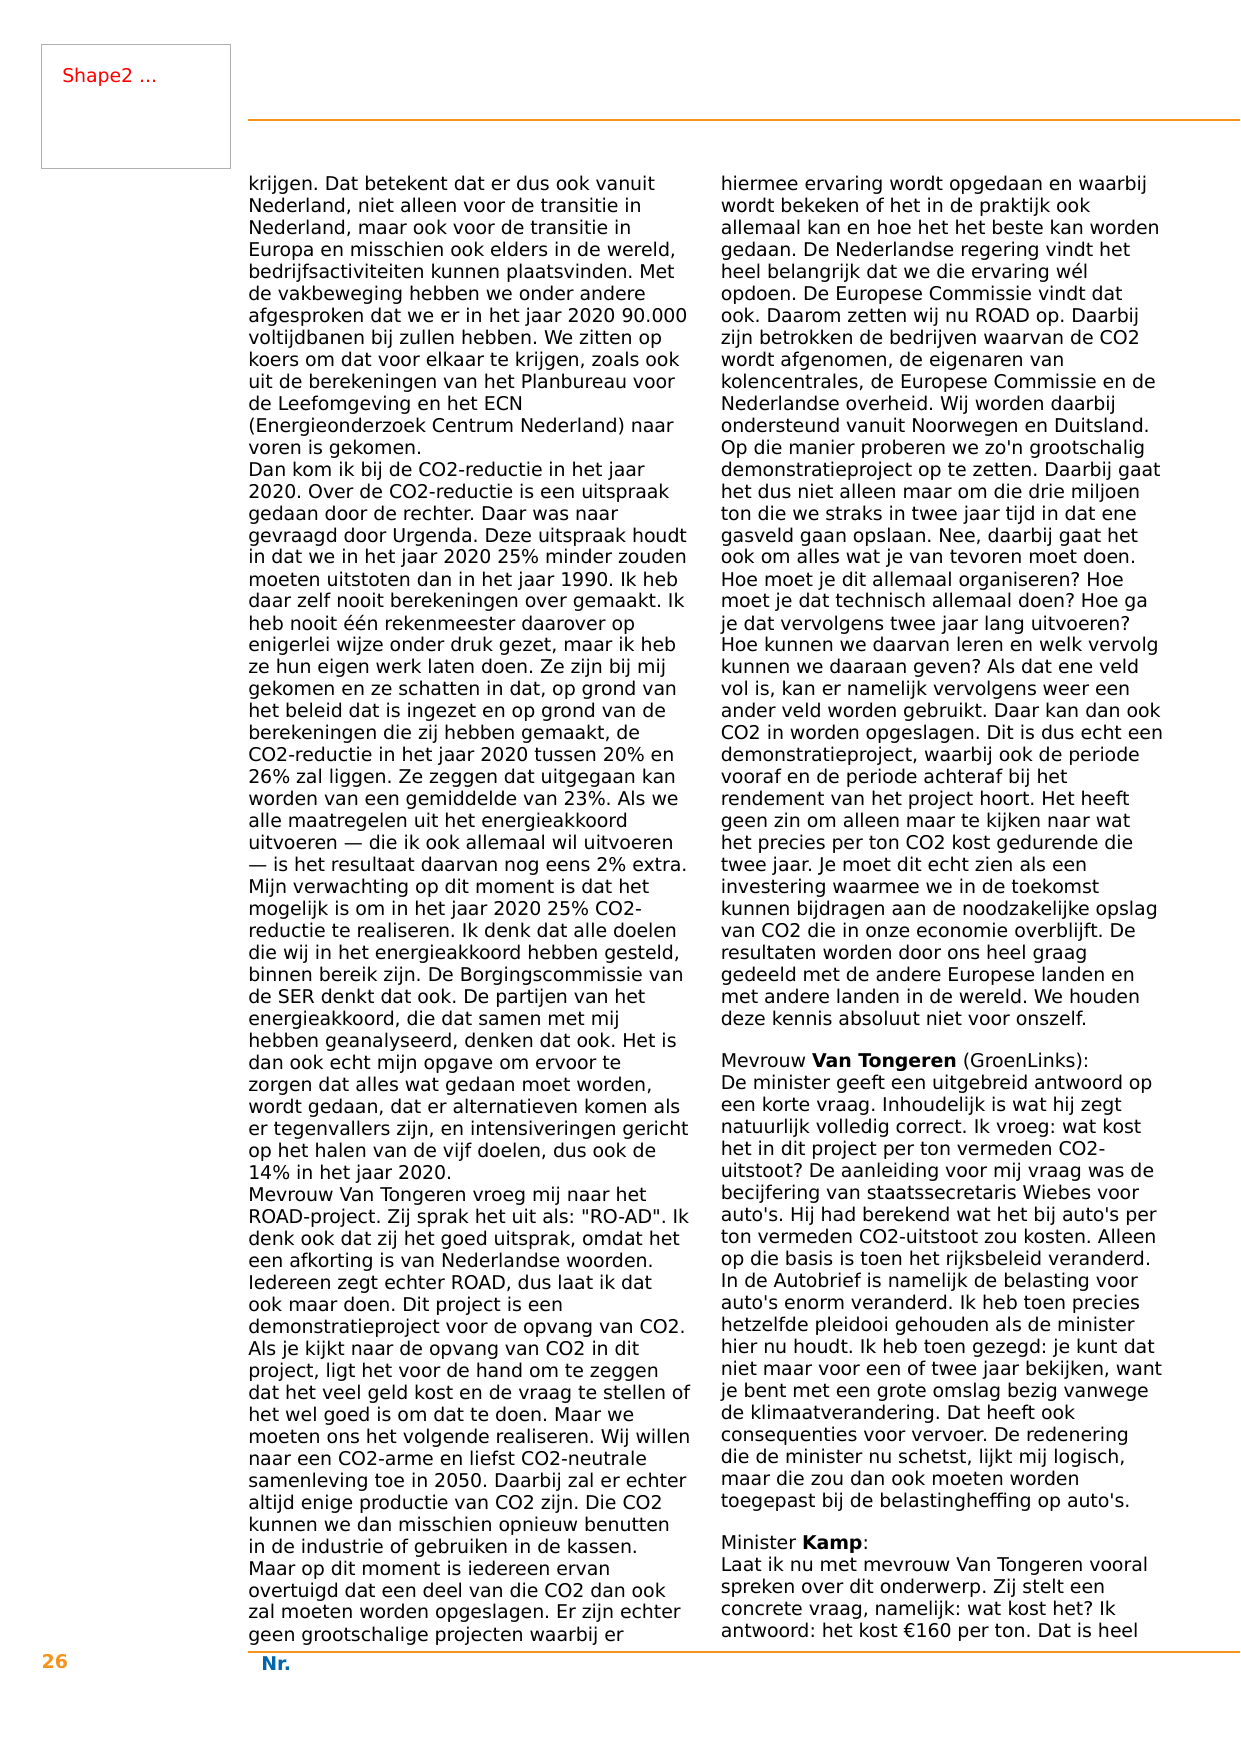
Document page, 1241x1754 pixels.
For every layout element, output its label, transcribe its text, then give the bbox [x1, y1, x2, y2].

text Mevrouw Van Tongeren vroeg mij naar het ROAD-project. Zij sprak het uit als: "RO-AD". Ik denk ook dat zij het goed uitsprak, omdat het een afkorting is van Nederlandse woorden. Iedereen zegt echter ROAD, dus laat ik dat ook maar doen. Dit project is een demonstratieproject voor de opvang van CO2. Als je kijkt naar de opvang van CO2 in dit project, ligt het voor de hand om te zeggen dat het veel geld kost en de vraag te stellen of het wel goed is om dat te doen. Maar we moeten ons het volgende realiseren. Wij willen naar een CO2-arme en liefst CO2-neutrale samenleving toe in 2050. Daarbij zal er echter altijd enige productie van CO2 zijn. Die CO2 kunnen we dan misschien opnieuw benutten in de industrie of gebruiken in de kassen. Maar op dit moment is iedereen ervan overtuigd dat een deel van die CO2 dan ook zal moeten worden opgeslagen. Er zijn echter geen grootschalige projecten waarbij er [248, 1184, 691, 1645]
text hiermee ervaring wordt opgedaan en waarbij wordt bekeken of het in de praktijk ook allemaal kan en hoe het het beste kan worden gedaan. De Nederlandse regering vindt het heel belangrijk dat we die ervaring wél opdoen. De Europese Commissie vindt dat ook. Daarom zetten wij nu ROAD op. Daarbij zijn betrokken de bedrijven waarvan de CO2 wordt afgenomen, de eigenaren van kolencentrales, de Europese Commissie en de Nederlandse overheid. Wij worden daarbij ondersteund vanuit Noorwegen en Duitsland. [721, 173, 1163, 437]
text De minister geeft een uitgebreid antwoord op een korte vraag. Inhoudelijk is wat hij zegt natuurlijk volledig correct. Ik vroeg: wat kost het in dit project per ton vermeden CO2-uitstoot? De aanleiding voor mij vraag was de becijfering van staatssecretaris Wiebes voor auto's. Hij had berekend wat het bij auto's per ton vermeden CO2-uitstoot zou kosten. Alleen op die basis is toen het rijksbeleid veranderd. In de Autobrief is namelijk de belasting voor auto's enorm veranderd. Ik heb toen precies hetzelfde pleidooi gehouden als de minister hier nu houdt. Ik heb toen gezegd: je kunt dat niet maar voor een of twee jaar bekijken, want je bent met een grote omslag bezig vanwege de klimaatverandering. Dat heeft ook consequenties voor vervoer. De redenering die de minister nu schetst, lijkt mij logisch, maar die zou dan ook moeten worden toegepast bij de belastingheffing op auto's. [721, 1072, 1163, 1512]
text Dan kom ik bij de CO2-reductie in het jaar 2020. Over de CO2-reductie is een uitspraak gedaan door de rechter. Daar was naar gevraagd door Urgenda. Deze uitspraak houdt in dat we in het jaar 2020 25% minder zouden moeten uitstoten dan in het jaar 1990. Ik heb daar zelf nooit berekeningen over gemaakt. Ik heb nooit één rekenmeester daarover op enigerlei wijze onder druk gezet, maar ik heb ze hun eigen werk laten doen. Ze zijn bij mij gekomen en ze schatten in dat, op grond van het beleid dat is ingezet en op grond van de berekeningen die zij hebben gemaakt, de CO2-reductie in het jaar 2020 tussen 20% en 26% zal liggen. Ze zeggen dat uitgegaan kan worden van een gemiddelde van 23%. Als we alle maatregelen uit het energieakkoord uitvoeren — die ik ook allemaal wil uitvoeren — is het resultaat daarvan nog eens 2% extra. Mijn verwachting op dit moment is dat het mogelijk is om in het jaar 2020 25% CO2-reductie te realiseren. Ik denk dat alle doelen die wij in het energieakkoord hebben gesteld, binnen bereik zijn. De Borgingscommissie van de SER denkt dat ook. De partijen van het energieakkoord, die dat samen met mij hebben geanalyseerd, denken dat ook. Het is dan ook echt mijn opgave om ervoor te zorgen dat alles wat gedaan moet worden, wordt gedaan, dat er alternatieven komen als er tegenvallers zijn, en intensiveringen gericht op het halen van de vijf doelen, dus ook de 14% in het jaar 2020. [248, 458, 691, 1184]
text Op die manier proberen we zo'n grootschalig demonstratieproject op te zetten. Daarbij gaat het dus niet alleen maar om die drie miljoen ton die we straks in twee jaar tijd in dat ene gasveld gaan opslaan. Nee, daarbij gaat het ook om alles wat je van tevoren moet doen. Hoe moet je dit allemaal organiseren? Hoe moet je dat technisch allemaal doen? Hoe ga je dat vervolgens twee jaar lang uitvoeren? Hoe kunnen we daarvan leren en welk vervolg kunnen we daaraan geven? Als dat ene veld vol is, kan er namelijk vervolgens weer een ander veld worden gebruikt. Daar kan dan ook CO2 in worden opgeslagen. Dit is dus echt een demonstratieproject, waarbij ook de periode vooraf en de periode achteraf bij het rendement van het project hoort. Het heeft geen zin om alleen maar te kijken naar wat het precies per ton CO2 kost gedurende die twee jaar. Je moet dit echt zien als een investering waarmee we in de toekomst kunnen bijdragen aan de noodzakelijke opslag van CO2 die in onze economie overblijft. De resultaten worden door ons heel graag gedeeld met de andere Europese landen en met andere landen in de wereld. We houden deze kennis absoluut niet voor onszelf. [721, 437, 1163, 1030]
text Minister Kamp: [721, 1532, 1163, 1553]
text krijgen. Dat betekent dat er dus ook vanuit Nederland, niet alleen voor de transitie in Nederland, maar ook voor de transitie in Europa en misschien ook elders in de wereld, bedrijfsactiviteiten kunnen plaatsvinden. Met de vakbeweging hebben we onder andere afgesproken dat we er in het jaar 2020 90.000 voltijdbanen bij zullen hebben. We zitten op koers om dat voor elkaar te krijgen, zoals ook uit de berekeningen van het Planbureau voor de Leefomgeving en het ECN (Energieonderzoek Centrum Nederland) naar voren is gekomen. [248, 173, 691, 458]
text Mevrouw Van Tongeren (GroenLinks): [721, 1050, 1163, 1072]
text Laat ik nu met mevrouw Van Tongeren vooral spreken over dit onderwerp. Zij stelt een concrete vraag, namelijk: wat kost het? Ik antwoord: het kost €160 per ton. Dat is heel [721, 1553, 1163, 1641]
